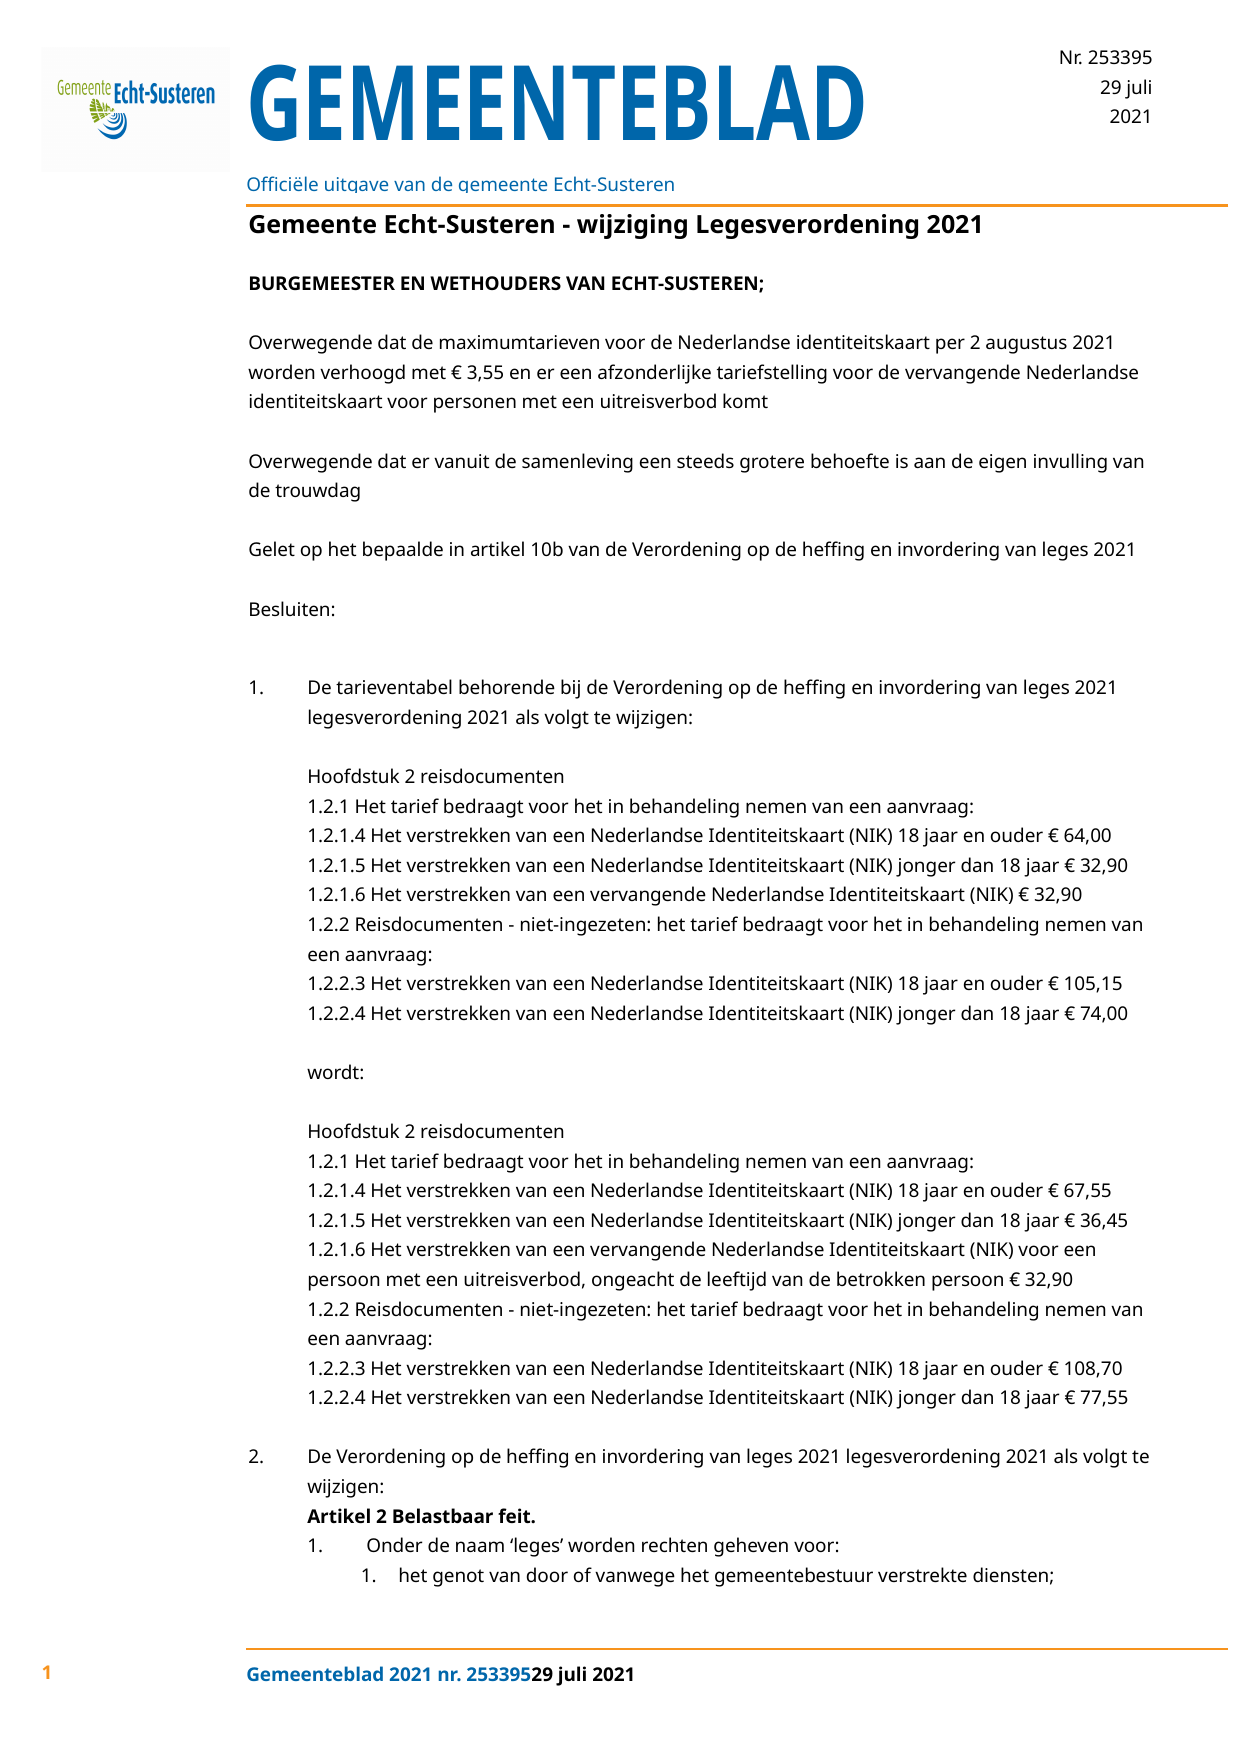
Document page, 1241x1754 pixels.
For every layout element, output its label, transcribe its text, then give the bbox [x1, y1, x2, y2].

list 1.2.1.5 Het verstrekken van een Nederlandse Identiteitskaart (NIK) jonger dan 18 jaar € 32,90 [248, 852, 1152, 878]
list 1.2.1.6 Het verstrekken van een vervangende Nederlandse Identiteitskaart (NIK) € 32,90 [248, 882, 1152, 907]
list 1.2.1.4 Het verstrekken van een Nederlandse Identiteitskaart (NIK) 18 jaar en ouder € 64,00 [248, 822, 1152, 848]
list 1.2.1.4 Het verstrekken van een Nederlandse Identiteitskaart (NIK) 18 jaar en ouder € 67,55 [248, 1177, 1152, 1203]
list 1.2.2 Reisdocumenten - niet-ingezeten: het tarief bedraagt voor het in behandeling nemen van een aanvraag: [248, 1296, 1152, 1351]
list 1.2.1 Het tarief bedraagt voor het in behandeling nemen van een aanvraag: [248, 793, 1152, 819]
list het genot van door of vanwege het gemeentebestuur verstrekte diensten; [361, 1562, 1152, 1588]
text Overwegende dat de maximumtarieven voor de Nederlandse identiteitskaart per 2 augustus 2021 worden verhoogd met € 3,55 en er een afzonderlijke tariefstelling voor de vervangende Nederlandse identiteitskaart voor personen met een uitreisverbod komt [248, 329, 1152, 414]
text Besluiten: [248, 596, 1152, 621]
list Artikel 2 Belastbaar feit. [248, 1503, 1152, 1529]
list 1.2.1.5 Het verstrekken van een Nederlandse Identiteitskaart (NIK) jonger dan 18 jaar € 36,45 [248, 1207, 1152, 1233]
list 1.2.2.3 Het verstrekken van een Nederlandse Identiteitskaart (NIK) 18 jaar en ouder € 108,70 [248, 1355, 1152, 1381]
picture [41, 47, 231, 172]
text Gemeente Echt-Susteren - wijziging Legesverordening 2021 [248, 207, 1152, 241]
text BURGEMEESTER EN WETHOUDERS VAN ECHT-SUSTEREN; [248, 270, 1152, 296]
list 1.2.2.4 Het verstrekken van een Nederlandse Identiteitskaart (NIK) jonger dan 18 jaar € 74,00 [248, 1000, 1152, 1026]
list 1.2.2 Reisdocumenten - niet-ingezeten: het tarief bedraagt voor het in behandeling nemen van een aanvraag: [248, 911, 1152, 967]
text Overwegende dat er vanuit de samenleving een steeds grotere behoefte is aan de eigen invulling van de trouwdag [248, 448, 1152, 503]
list Onder de naam ‘leges’ worden rechten geheven voor: [307, 1532, 1152, 1558]
list De Verordening op de heffing en invordering van leges 2021 legesverordening 2021 als volgt te wijzigen: [248, 1444, 1152, 1499]
list wordt: [248, 1059, 1152, 1085]
list Hoofdstuk 2 reisdocumenten [248, 1118, 1152, 1144]
list De tarieventabel behorende bij de Verordening op de heffing en invordering van leges 2021 legesverordening 2021 als volgt te wijzigen: [248, 674, 1152, 730]
list 1.2.1.6 Het verstrekken van een vervangende Nederlandse Identiteitskaart (NIK) voor een persoon met een uitreisverbod, ongeacht de leeftijd van de betrokken persoon € 32,90 [248, 1237, 1152, 1292]
list 1.2.2.4 Het verstrekken van een Nederlandse Identiteitskaart (NIK) jonger dan 18 jaar € 77,55 [248, 1384, 1152, 1410]
text Gelet op het bepaalde in artikel 10b van de Verordening op de heffing en invordering van leges 2021 [248, 537, 1152, 562]
list Hoofdstuk 2 reisdocumenten [248, 763, 1152, 789]
list 1.2.1 Het tarief bedraagt voor het in behandeling nemen van een aanvraag: [248, 1148, 1152, 1174]
list 1.2.2.3 Het verstrekken van een Nederlandse Identiteitskaart (NIK) 18 jaar en ouder € 105,15 [248, 970, 1152, 996]
